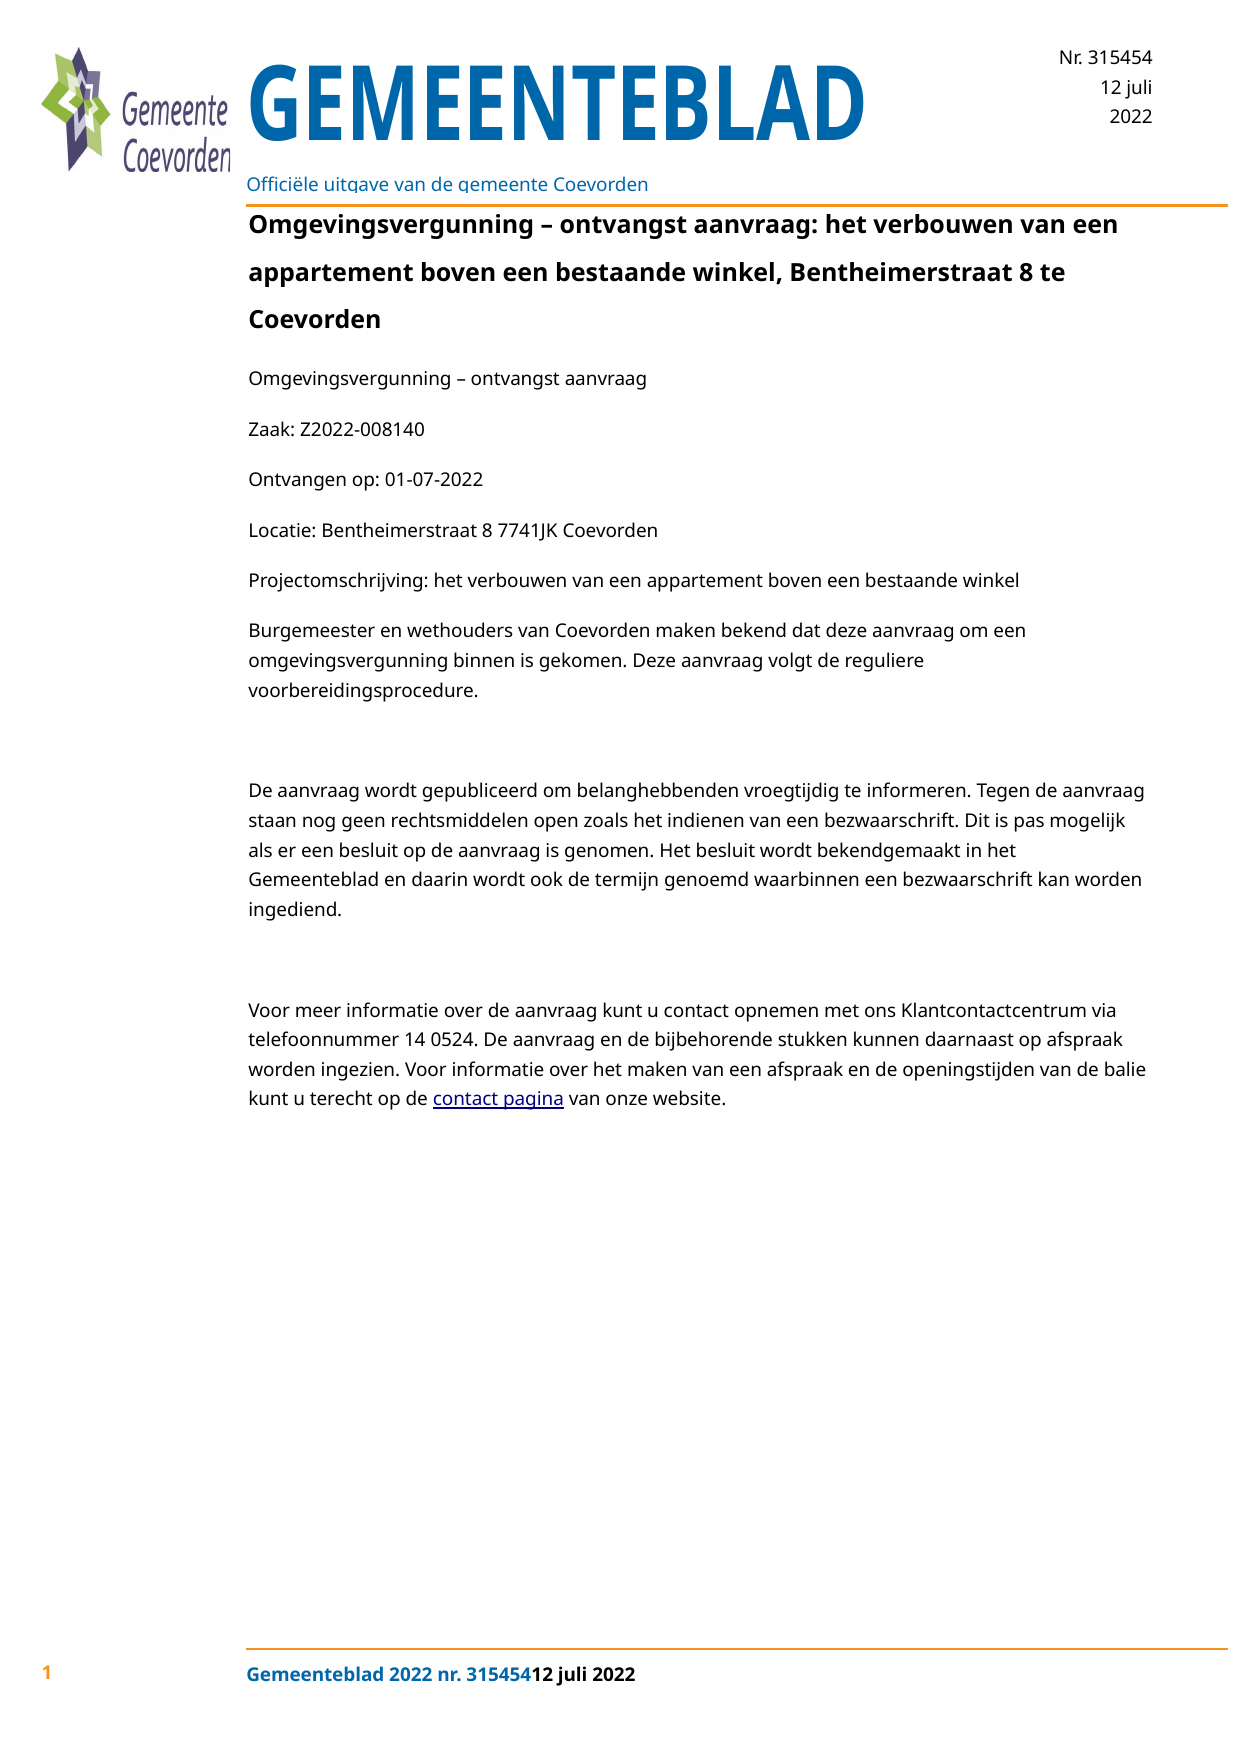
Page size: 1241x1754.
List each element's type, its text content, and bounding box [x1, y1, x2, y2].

picture [41, 47, 231, 172]
text Burgemeester en wethouders van Coevorden maken bekend dat deze aanvraag om een omgevingsvergunning binnen is gekomen. Deze aanvraag volgt de reguliere voorbereidingsprocedure. [248, 618, 1152, 702]
text Omgevingsvergunning – ontvangst aanvraag [248, 366, 1152, 391]
text Locatie: Bentheimerstraat 8 7741JK Coevorden [248, 517, 1152, 542]
text Voor meer informatie over de aanvraag kunt u contact opnemen met ons Klantcontactcentrum via telefoonnummer 14 0524. De aanvraag en de bijbehorende stukken kunnen daarnaast op afspraak worden ingezien. Voor informatie over het maken van een afspraak en de openingstijden van de balie kunt u terecht op de contact pagina van onze website. [248, 997, 1152, 1111]
text Ontvangen op: 01-07-2022 [248, 466, 1152, 492]
text Omgevingsvergunning – ontvangst aanvraag: het verbouwen van een appartement boven een bestaande winkel, Bentheimerstraat 8 te Coevorden [248, 207, 1152, 336]
text De aanvraag wordt gepubliceerd om belanghebbenden vroegtijdig te informeren. Tegen de aanvraag staan nog geen rechtsmiddelen open zoals het indienen van een bezwaarschrift. Dit is pas mogelijk als er een besluit op de aanvraag is genomen. Het besluit wordt bekendgemaakt in het Gemeenteblad en daarin wordt ook de termijn genoemd waarbinnen een bezwaarschrift kan worden ingediend. [248, 778, 1152, 922]
text Zaak: Z2022-008140 [248, 416, 1152, 442]
text Projectomschrijving: het verbouwen van een appartement boven een bestaande winkel [248, 567, 1152, 593]
